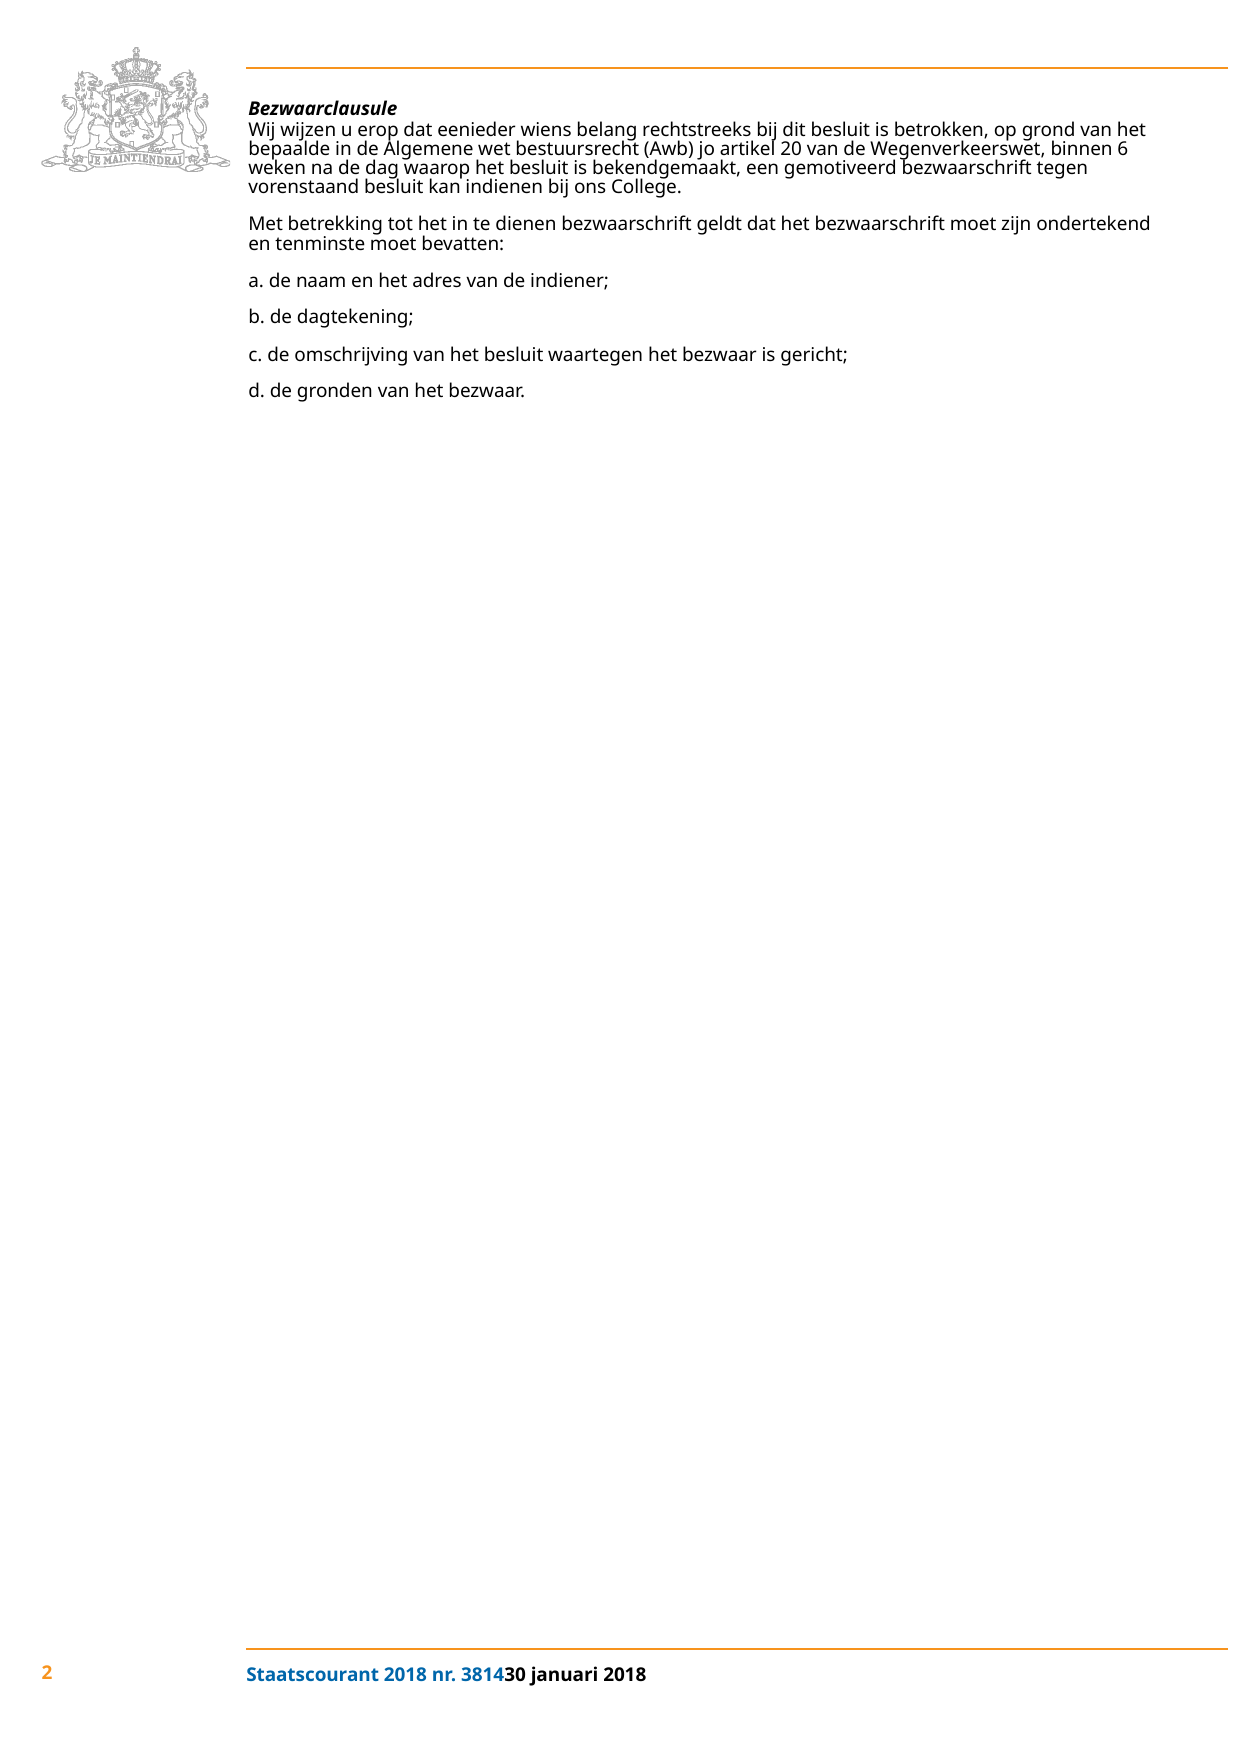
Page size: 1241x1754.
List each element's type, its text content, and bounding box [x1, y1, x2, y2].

text Bezwaarclausule [248, 95, 1152, 121]
text Met betrekking tot het in te dienen bezwaarschrift geldt dat het bezwaarschrift moet zijn ondertekend en tenminste moet bevatten: [248, 215, 1152, 254]
text a. de naam en het adres van de indiener; [248, 272, 1152, 291]
text d. de gronden van het bezwaar. [248, 382, 1152, 402]
text c. de omschrijving van het besluit waartegen het bezwaar is gericht; [248, 346, 1152, 365]
text Wij wijzen u erop dat eenieder wiens belang rechtstreeks bij dit besluit is betrokken, op grond van het bepaalde in de Algemene wet bestuursrecht (Awb) jo artikel 20 van de Wegenverkeerswet, binnen 6 weken na de dag waarop het besluit is bekendgemaakt, een gemotiveerd bezwaarschrift tegen vorenstaand besluit kan indienen bij ons College. [248, 121, 1152, 198]
picture [41, 47, 231, 172]
text b. de dagtekening; [248, 308, 1152, 328]
